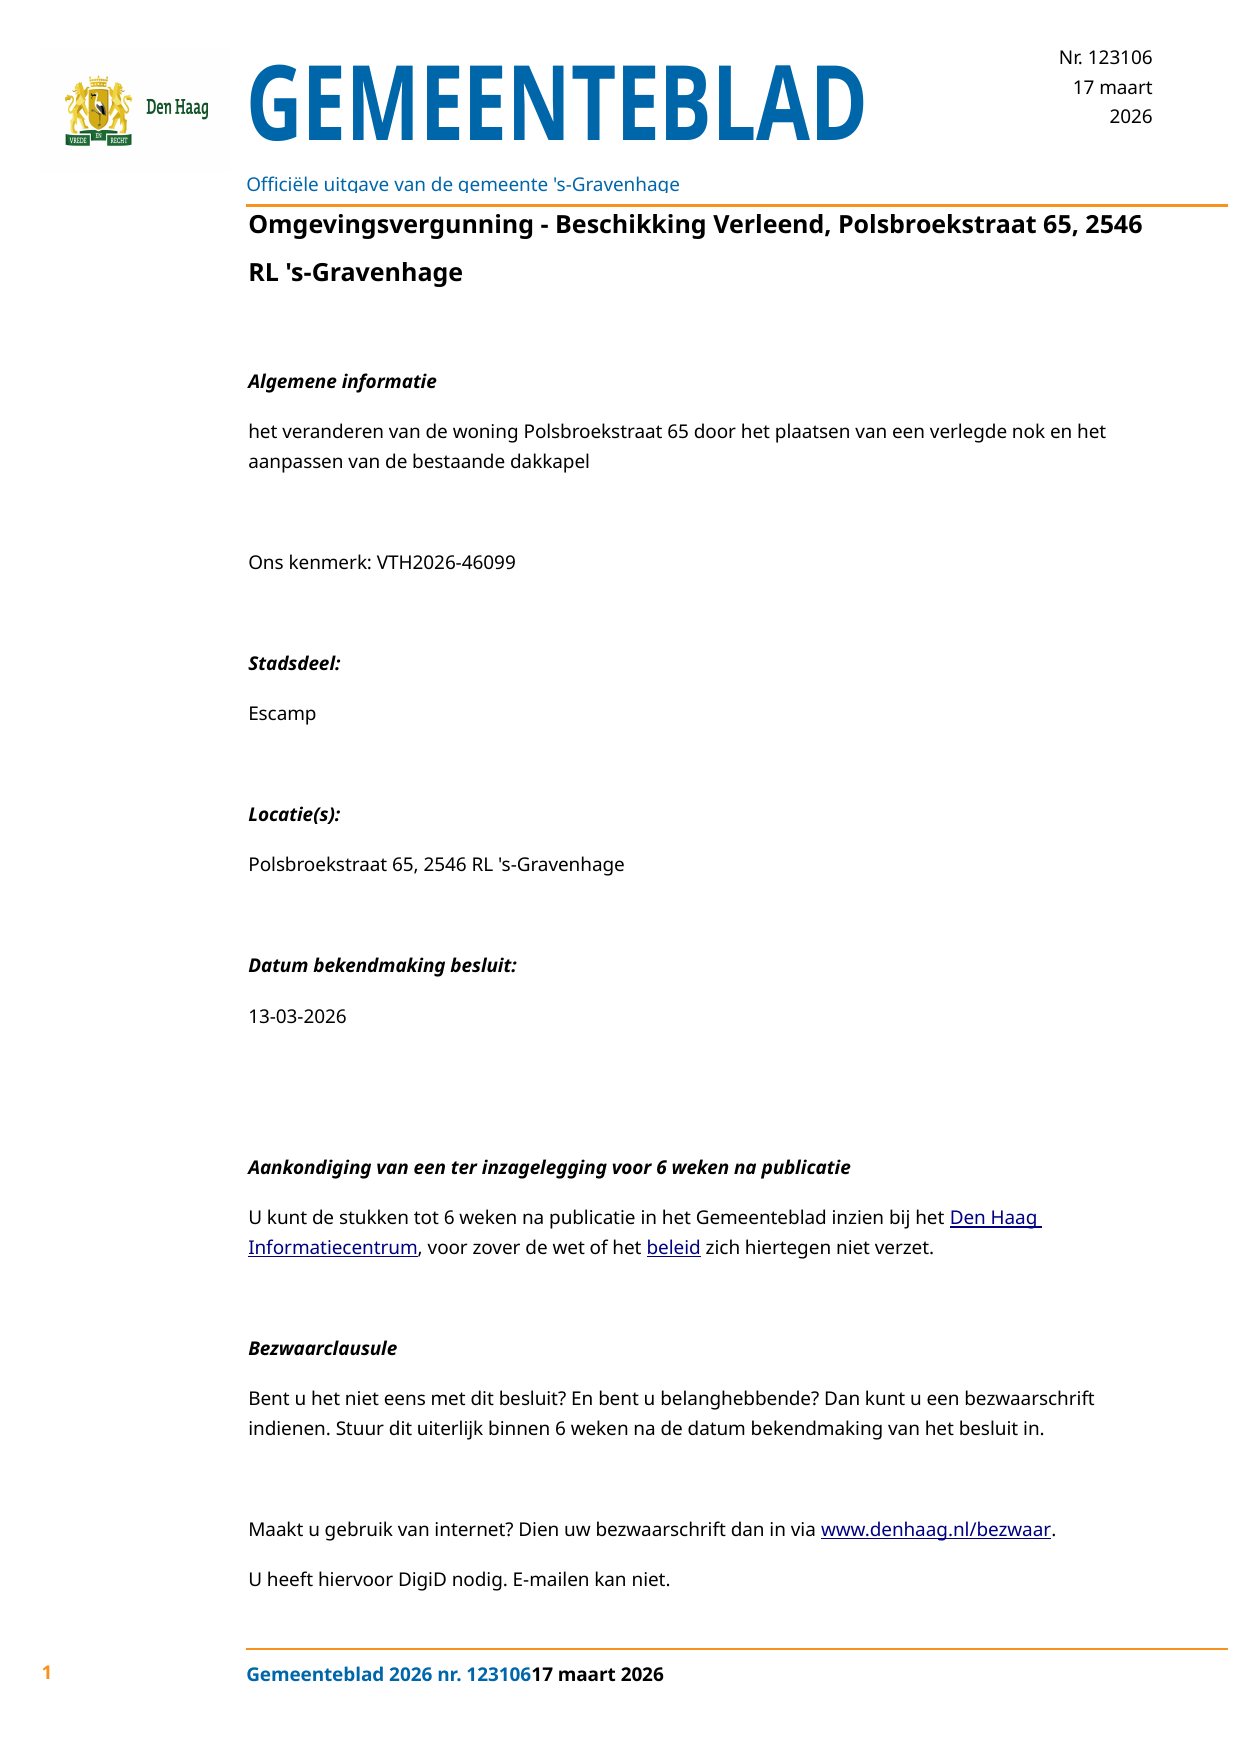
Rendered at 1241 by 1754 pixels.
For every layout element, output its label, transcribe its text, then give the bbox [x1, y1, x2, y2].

text 13-03-2026 [248, 1003, 1152, 1029]
text Polsbroekstraat 65, 2546 RL 's-Gravenhage [248, 852, 1152, 877]
text Locatie(s): [248, 801, 1152, 827]
text Escamp [248, 700, 1152, 726]
text Bezwaarclausule [248, 1335, 1152, 1361]
picture [41, 47, 231, 172]
text Aankondiging van een ter inzagelegging voor 6 weken na publicatie [248, 1154, 1152, 1180]
text U heeft hiervoor DigiD nodig. E-mailen kan niet. [248, 1566, 1152, 1592]
text Maakt u gebruik van internet? Dien uw bezwaarschrift dan in via www.denhaag.nl/bezwaar. [248, 1516, 1152, 1542]
text Ons kenmerk: VTH2026-46099 [248, 549, 1152, 575]
text U kunt de stukken tot 6 weken na publicatie in het Gemeenteblad inzien bij het Den Haag Informatiecentrum, voor zover de wet of het beleid zich hiertegen niet verzet. [248, 1204, 1152, 1260]
text Datum bekendmaking besluit: [248, 952, 1152, 978]
text Bent u het niet eens met dit besluit? En bent u belanghebbende? Dan kunt u een bezwaarschrift indienen. Stuur dit uiterlijk binnen 6 weken na de datum bekendmaking van het besluit in. [248, 1385, 1152, 1441]
text Omgevingsvergunning - Beschikking Verleend, Polsbroekstraat 65, 2546 RL 's-Gravenhage [248, 207, 1152, 288]
text Algemene informatie [248, 368, 1152, 394]
text Stadsdeel: [248, 650, 1152, 676]
text het veranderen van de woning Polsbroekstraat 65 door het plaatsen van een verlegde nok en het aanpassen van de bestaande dakkapel [248, 419, 1152, 474]
